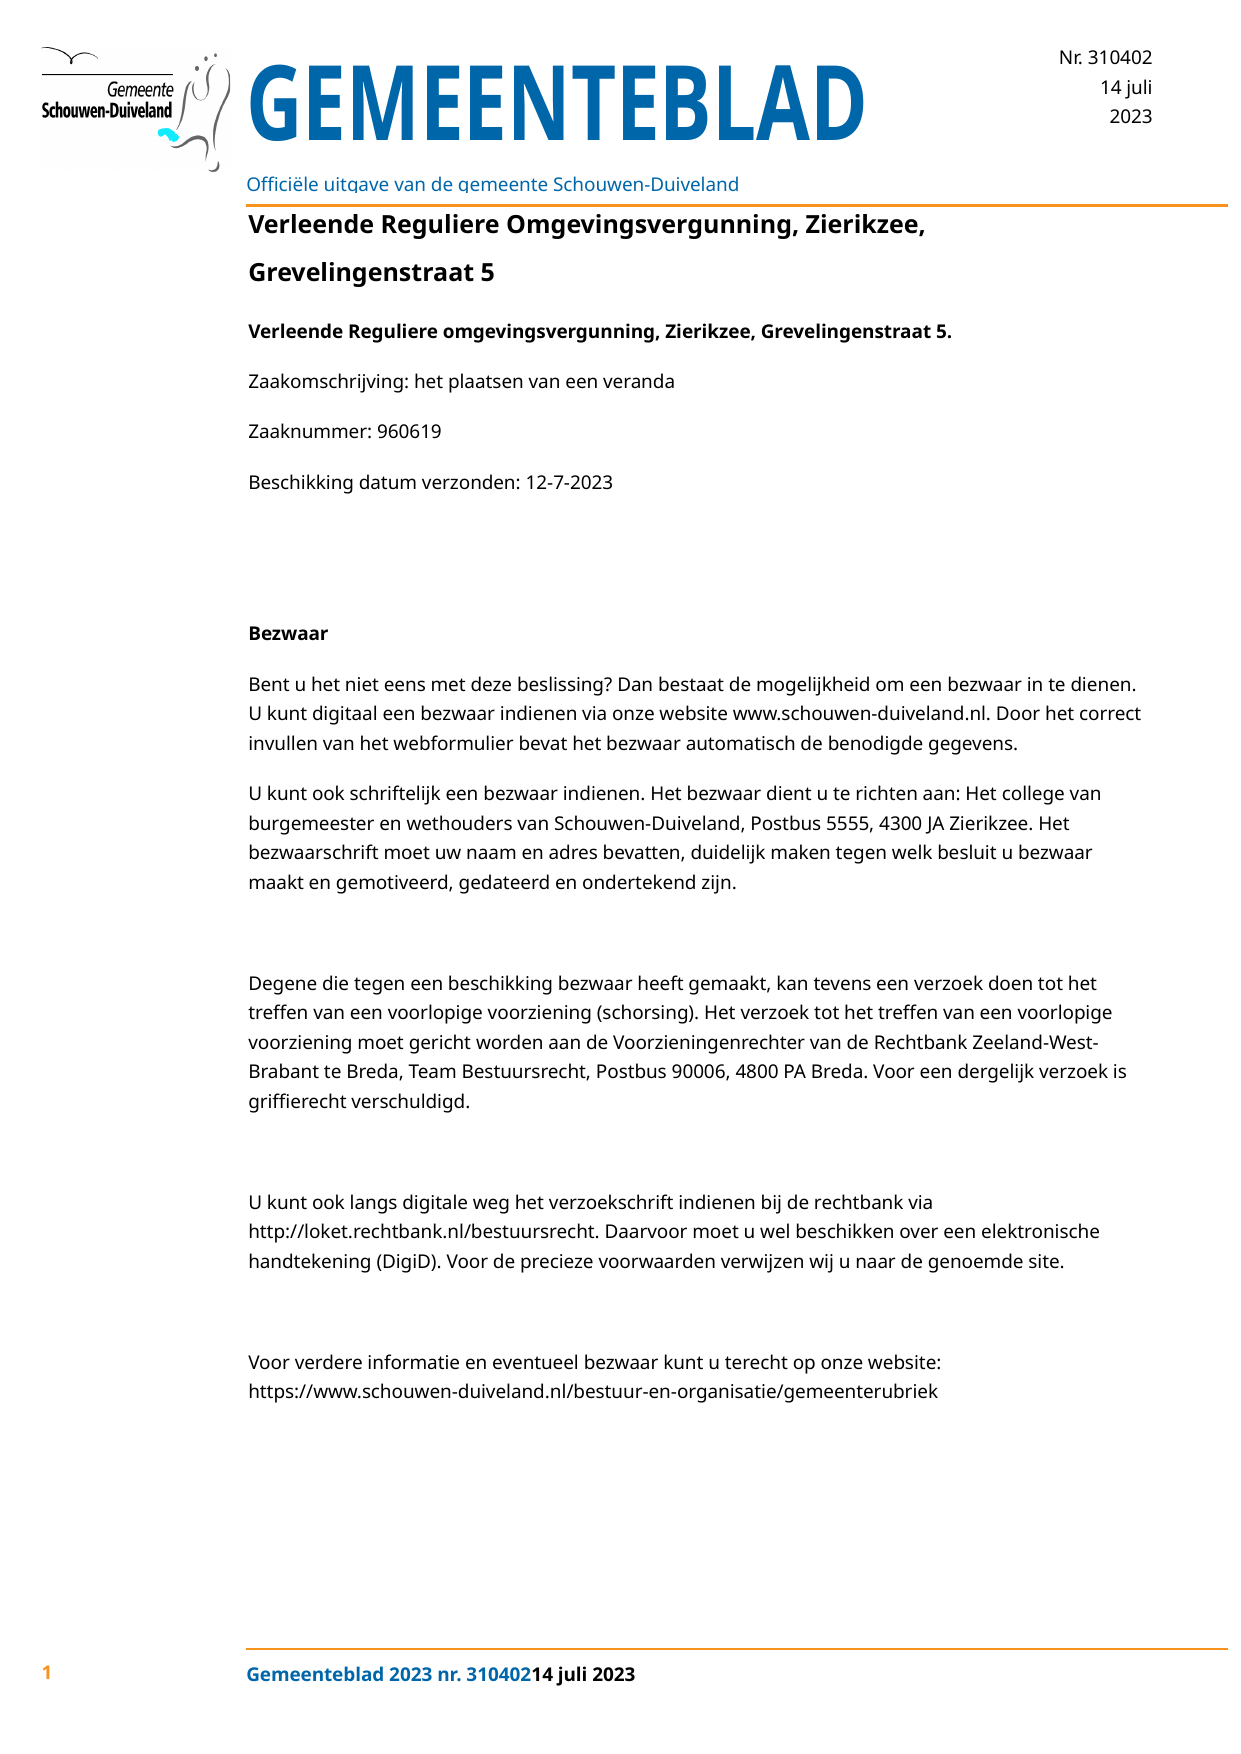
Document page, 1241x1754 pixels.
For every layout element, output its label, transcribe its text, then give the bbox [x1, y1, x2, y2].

text U kunt ook langs digitale weg het verzoekschrift indienen bij de rechtbank via http://loket.rechtbank.nl/bestuursrecht. Daarvoor moet u wel beschikken over een elektronische handtekening (DigiD). Voor de precieze voorwaarden verwijzen wij u naar de genoemde site. [248, 1189, 1152, 1274]
text Degene die tegen een beschikking bezwaar heeft gemaakt, kan tevens een verzoek doen tot het treffen van een voorlopige voorziening (schorsing). Het verzoek tot het treffen van een voorlopige voorziening moet gericht worden aan de Voorzieningenrechter van de Rechtbank Zeeland-West-Brabant te Breda, Team Bestuursrecht, Postbus 90006, 4800 PA Breda. Voor een dergelijk verzoek is griffierecht verschuldigd. [248, 970, 1152, 1114]
text Zaakomschrijving: het plaatsen van een veranda [248, 368, 1152, 394]
text Bezwaar [248, 620, 1152, 646]
text Beschikking datum verzonden: 12-7-2023 [248, 469, 1152, 495]
text Voor verdere informatie en eventueel bezwaar kunt u terecht op onze website: https://www.schouwen-duiveland.nl/bestuur-en-organisatie/gemeenterubriek [248, 1349, 1152, 1404]
picture [41, 47, 231, 172]
text Zaaknummer: 960619 [248, 419, 1152, 444]
text U kunt ook schriftelijk een bezwaar indienen. Het bezwaar dient u te richten aan: Het college van burgemeester en wethouders van Schouwen-Duiveland, Postbus 5555, 4300 JA Zierikzee. Het bezwaarschrift moet uw naam en adres bevatten, duidelijk maken tegen welk besluit u bezwaar maakt en gemotiveerd, gedateerd en ondertekend zijn. [248, 780, 1152, 895]
text Bent u het niet eens met deze beslissing? Dan bestaat de mogelijkheid om een bezwaar in te dienen. U kunt digitaal een bezwaar indienen via onze website www.schouwen-duiveland.nl. Door het correct invullen van het webformulier bevat het bezwaar automatisch de benodigde gegevens. [248, 671, 1152, 756]
text Verleende Reguliere omgevingsvergunning, Zierikzee, Grevelingenstraat 5. [248, 318, 1152, 344]
text Verleende Reguliere Omgevingsvergunning, Zierikzee, Grevelingenstraat 5 [248, 207, 1152, 288]
